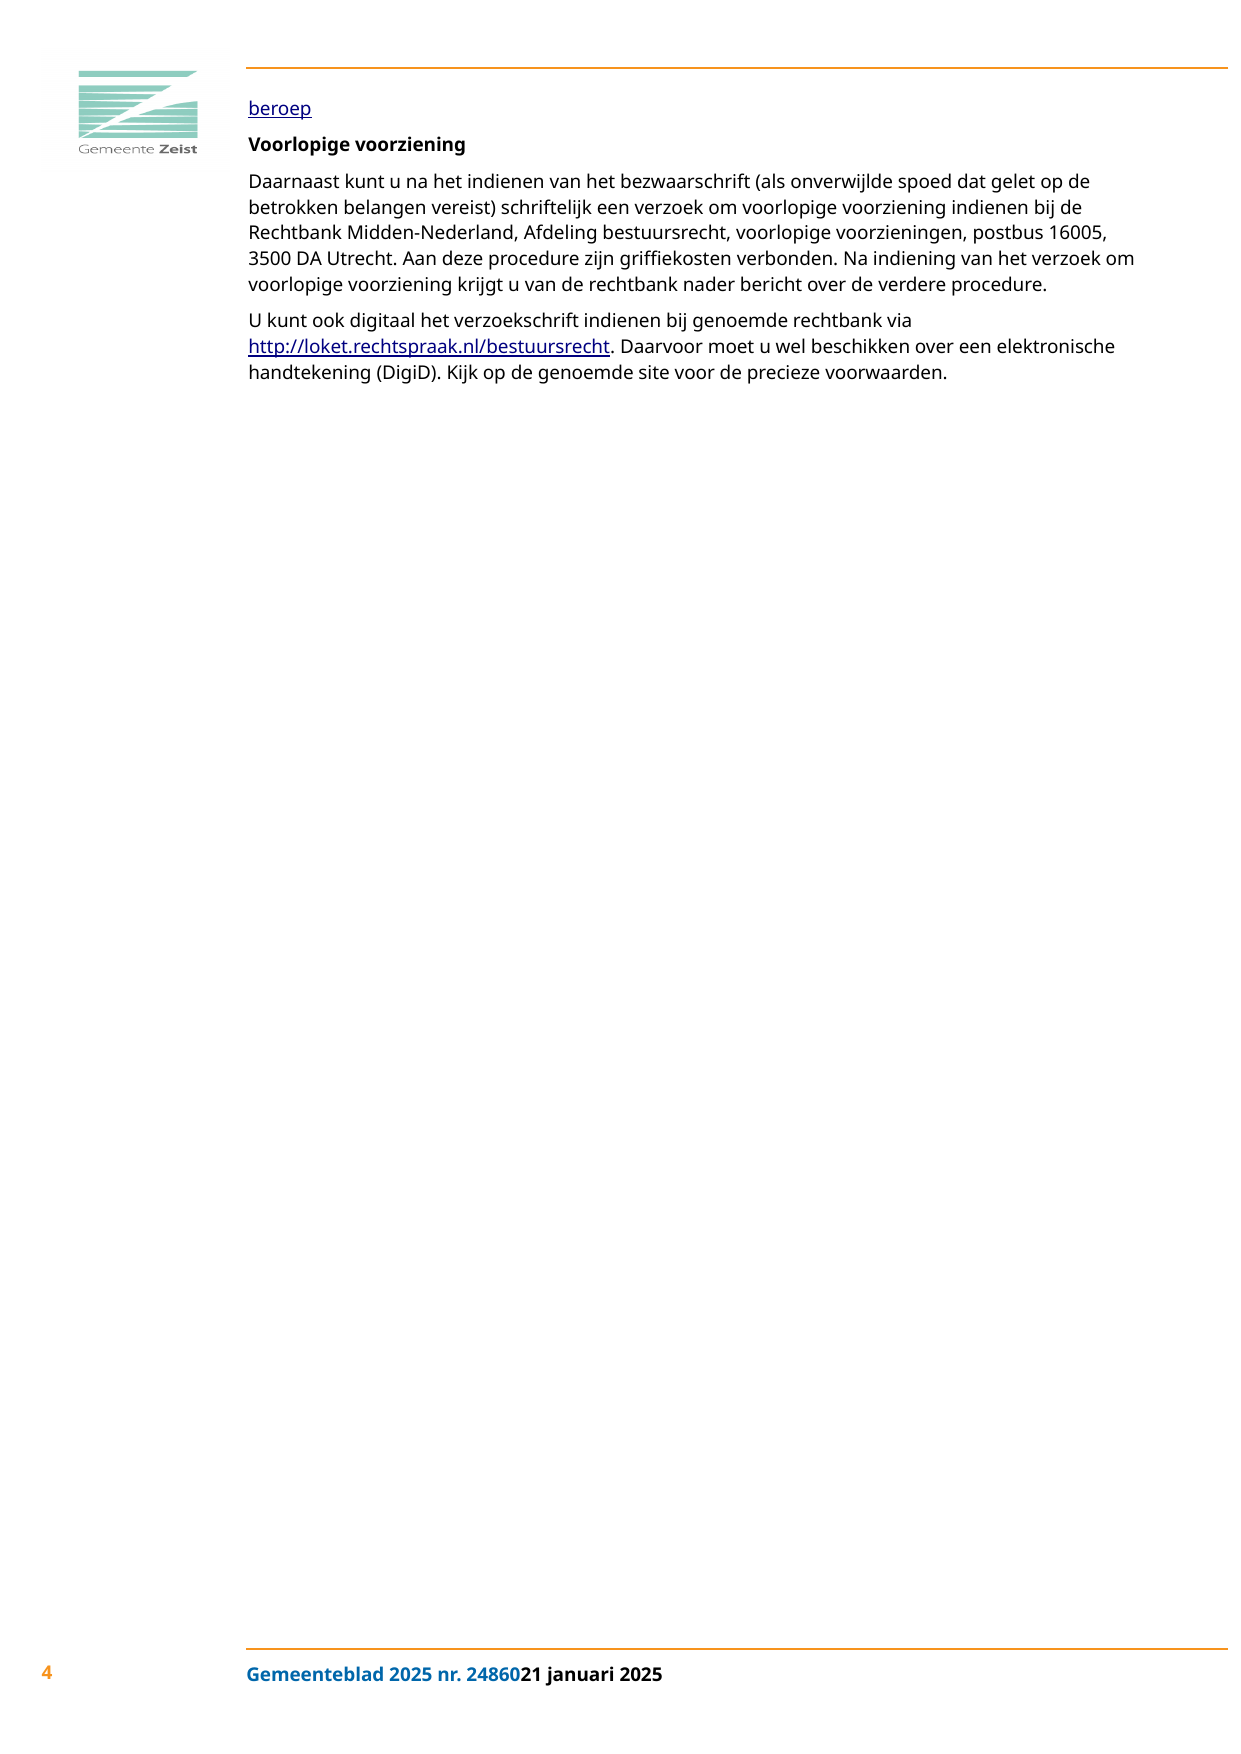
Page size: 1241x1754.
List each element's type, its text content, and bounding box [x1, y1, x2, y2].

text U kunt ook digitaal het verzoekschrift indienen bij genoemde rechtbank via http://loket.rechtspraak.nl/bestuursrecht. Daarvoor moet u wel beschikken over een elektronische handtekening (DigiD). Kijk op de genoemde site voor de precieze voorwaarden. [248, 308, 1152, 385]
text Voorlopige voorziening [248, 131, 1152, 157]
picture [41, 47, 231, 172]
text beroep [248, 95, 1152, 121]
text Daarnaast kunt u na het indienen van het bezwaarschrift (als onverwijlde spoed dat gelet op de betrokken belangen vereist) schriftelijk een verzoek om voorlopige voorziening indienen bij de Rechtbank Midden-Nederland, Afdeling bestuursrecht, voorlopige voorzieningen, postbus 16005, 3500 DA Utrecht. Aan deze procedure zijn griffiekosten verbonden. Na indiening van het verzoek om voorlopige voorziening krijgt u van de rechtbank nader bericht over de verdere procedure. [248, 168, 1152, 297]
